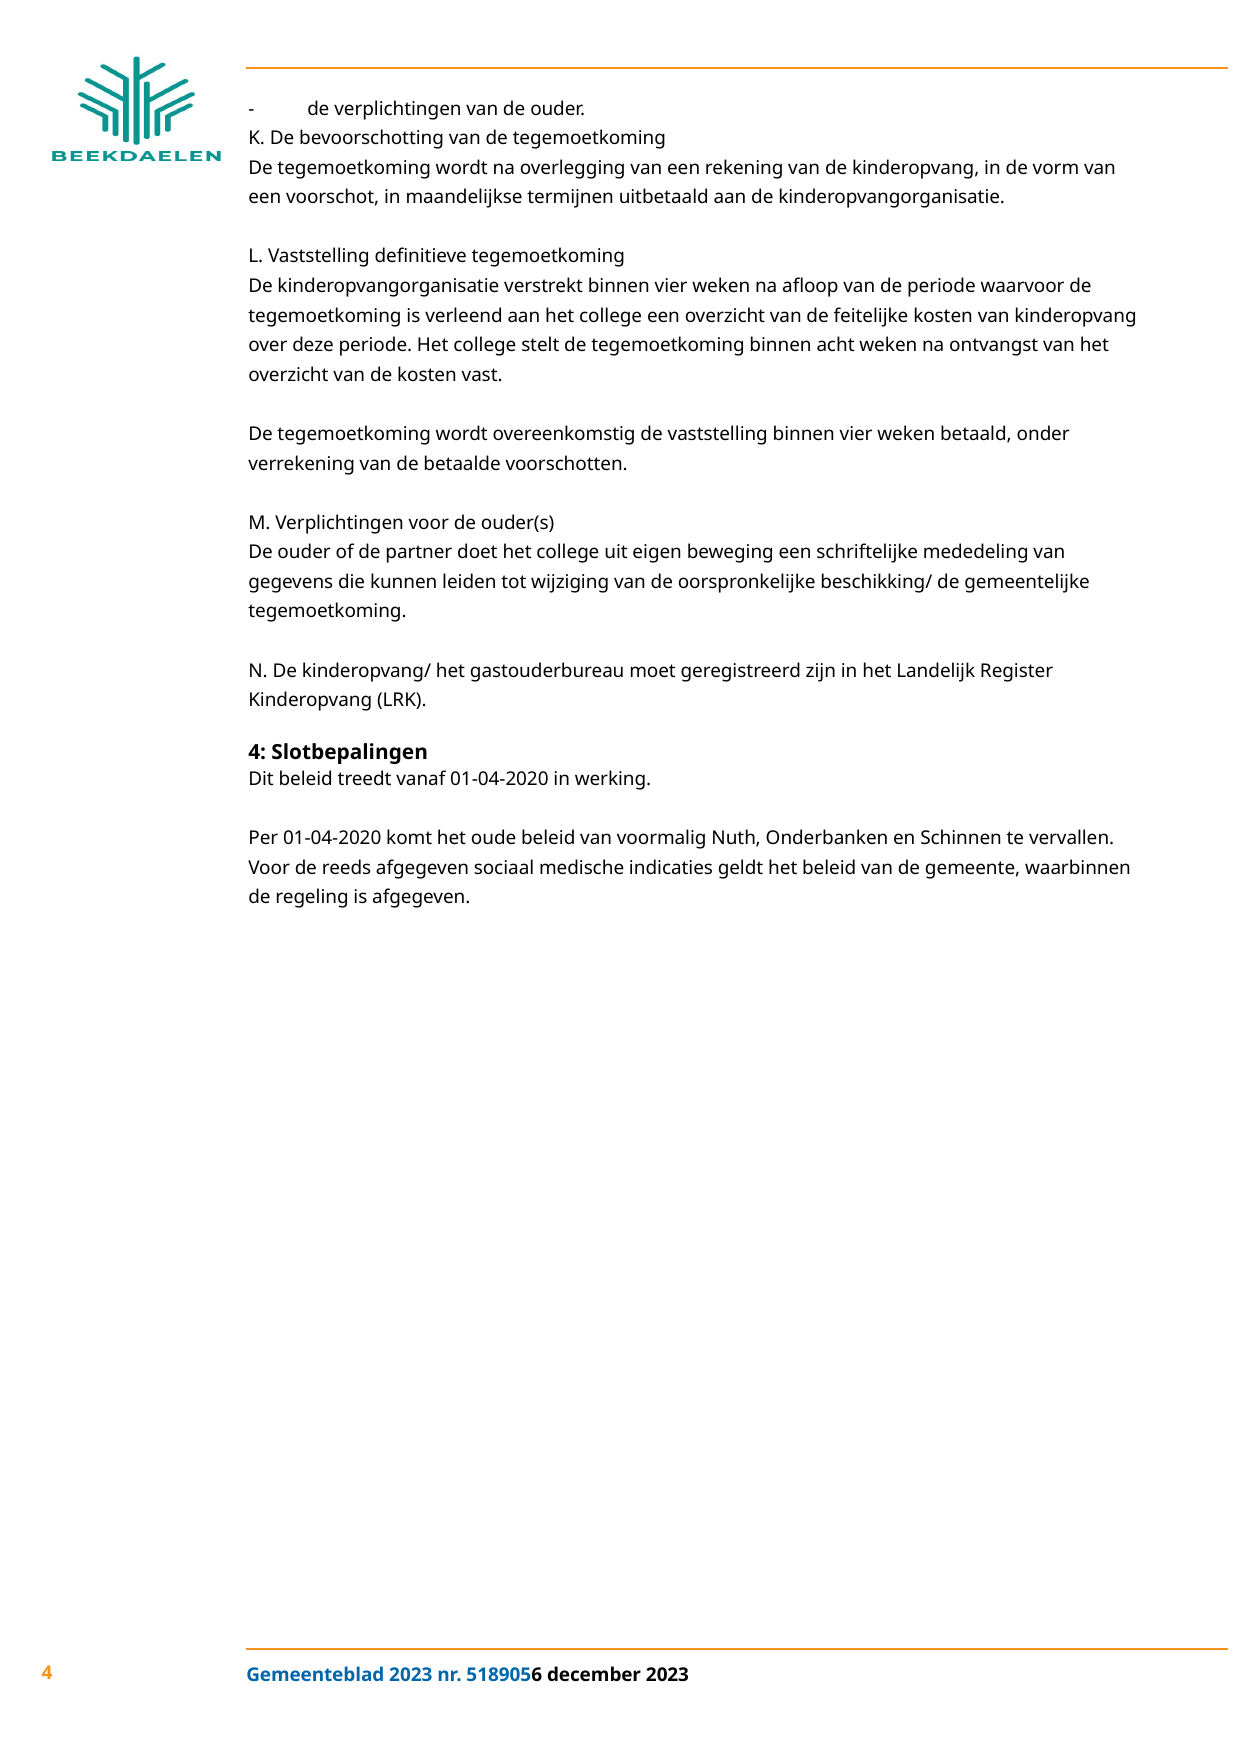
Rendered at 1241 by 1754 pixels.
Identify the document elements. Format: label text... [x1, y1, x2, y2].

text De kinderopvangorganisatie verstrekt binnen vier weken na afloop van de periode waarvoor de tegemoetkoming is verleend aan het college een overzicht van de feitelijke kosten van kinderopvang over deze periode. Het college stelt de tegemoetkoming binnen acht weken na ontvangst van het overzicht van de kosten vast. [248, 272, 1152, 387]
text De ouder of de partner doet het college uit eigen beweging een schriftelijke mededeling van gegevens die kunnen leiden tot wijziging van de oorspronkelijke beschikking/ de gemeentelijke tegemoetkoming. [248, 538, 1152, 623]
text K. De bevoorschotting van de tegemoetkoming [248, 124, 1152, 150]
text Dit beleid treedt vanaf 01-04-2020 in werking. [248, 765, 1152, 791]
text N. De kinderopvang/ het gastouderbureau moet geregistreerd zijn in het Landelijk Register Kinderopvang (LRK). [248, 657, 1152, 712]
text De tegemoetkoming wordt na overlegging van een rekening van de kinderopvang, in de vorm van een voorschot, in maandelijkse termijnen uitbetaald aan de kinderopvangorganisatie. [248, 154, 1152, 209]
text L. Vaststelling definitieve tegemoetkoming [248, 243, 1152, 268]
text M. Verplichtingen voor de ouder(s) [248, 509, 1152, 535]
text Per 01-04-2020 komt het oude beleid van voormalig Nuth, Onderbanken en Schinnen te vervallen. Voor de reeds afgegeven sociaal medische indicaties geldt het beleid van de gemeente, waarbinnen de regeling is afgegeven. [248, 824, 1152, 909]
picture [41, 47, 231, 172]
text De tegemoetkoming wordt overeenkomstig de vaststelling binnen vier weken betaald, onder verrekening van de betaalde voorschotten. [248, 420, 1152, 476]
list de verplichtingen van de ouder. [248, 95, 1152, 121]
text 4: Slotbepalingen [248, 737, 1152, 765]
